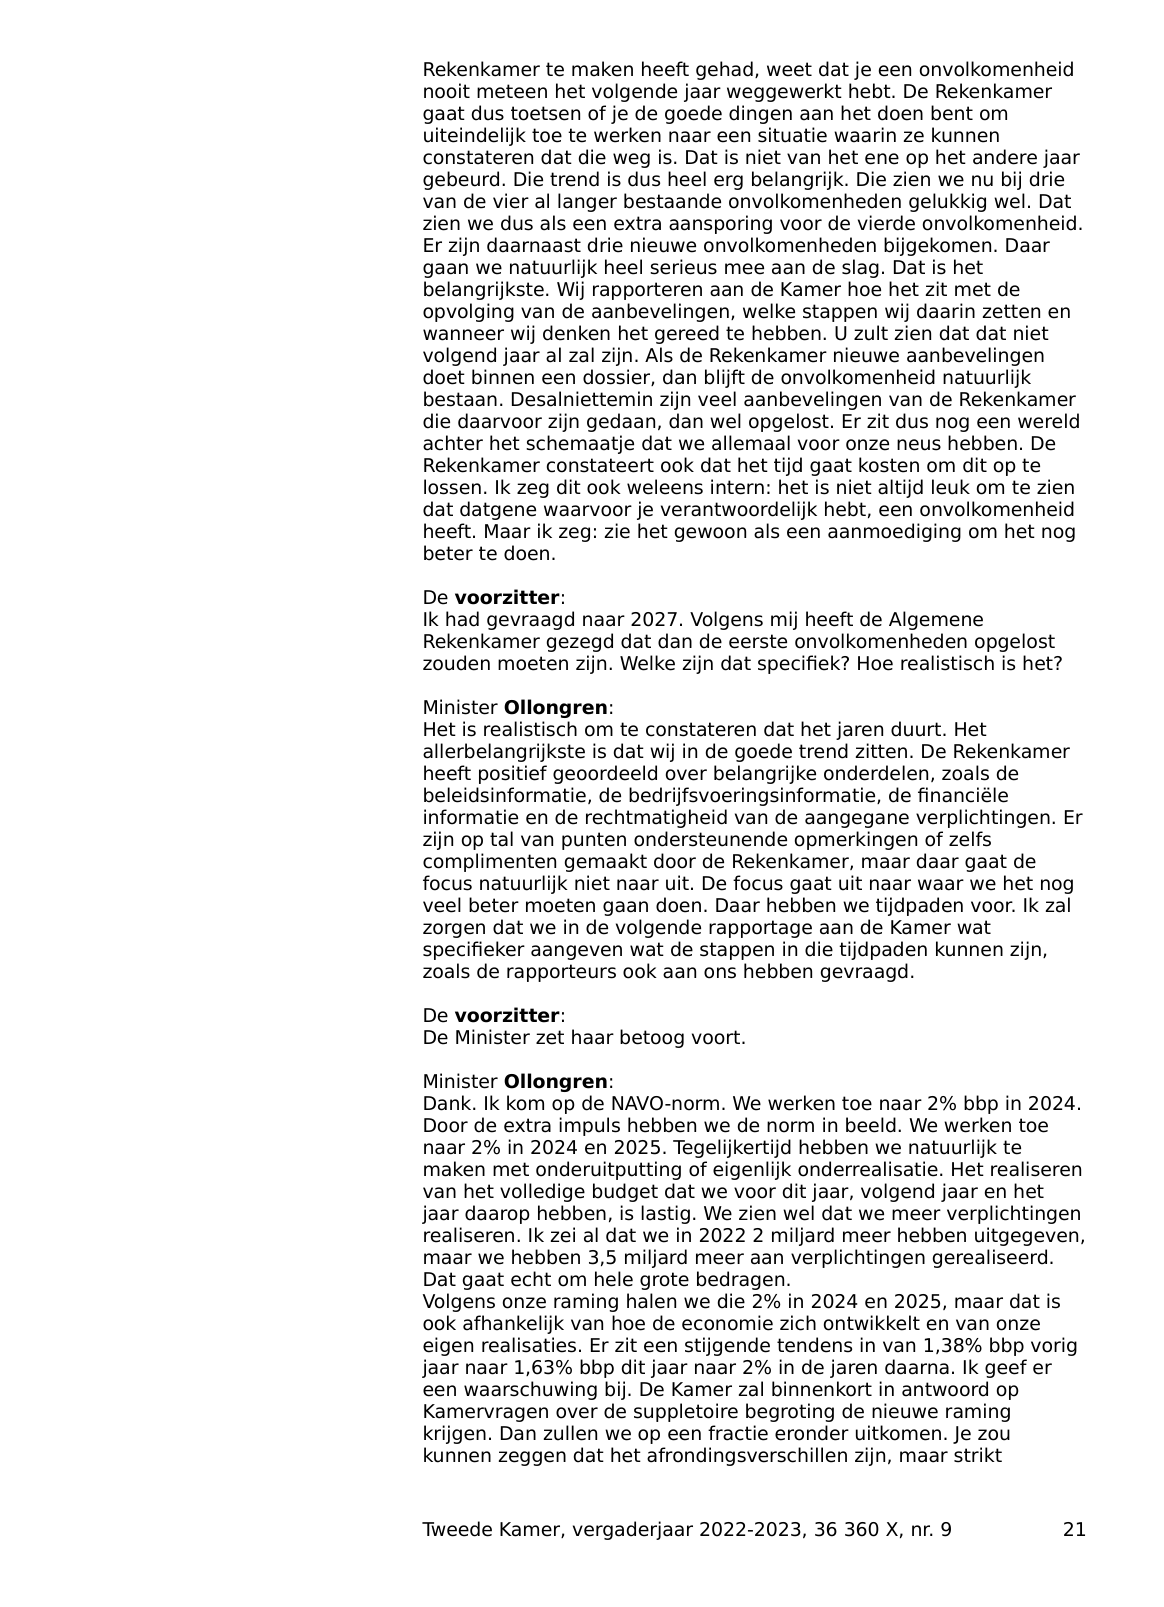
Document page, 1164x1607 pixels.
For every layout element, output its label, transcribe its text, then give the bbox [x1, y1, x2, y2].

text Rekenkamer te maken heeft gehad, weet dat je een onvolkomenheid nooit meteen het volgende jaar weggewerkt hebt. De Rekenkamer gaat dus toetsen of je de goede dingen aan het doen bent om uiteindelijk toe te werken naar een situatie waarin ze kunnen constateren dat die weg is. Dat is niet van het ene op het andere jaar gebeurd. Die trend is dus heel erg belangrijk. Die zien we nu bij drie van de vier al langer bestaande onvolkomenheden gelukkig wel. Dat zien we dus als een extra aansporing voor de vierde onvolkomenheid. Er zijn daarnaast drie nieuwe onvolkomenheden bijgekomen. Daar gaan we natuurlijk heel serieus mee aan de slag. Dat is het belangrijkste. Wij rapporteren aan de Kamer hoe het zit met de opvolging van de aanbevelingen, welke stappen wij daarin zetten en wanneer wij denken het gereed te hebben. U zult zien dat dat niet volgend jaar al zal zijn. Als de Rekenkamer nieuwe aanbevelingen doet binnen een dossier, dan blijft de onvolkomenheid natuurlijk bestaan. Desalniettemin zijn veel aanbevelingen van de Rekenkamer die daarvoor zijn gedaan, dan wel opgelost. Er zit dus nog een wereld achter het schemaatje dat we allemaal voor onze neus hebben. De Rekenkamer constateert ook dat het tijd gaat kosten om dit op te lossen. Ik zeg dit ook weleens intern: het is niet altijd leuk om te zien dat datgene waarvoor je verantwoordelijk hebt, een onvolkomenheid heeft. Maar ik zeg: zie het gewoon als een aanmoediging om het nog beter te doen. [422, 59, 1087, 564]
text De Minister zet haar betoog voort. [422, 1027, 1087, 1049]
text De voorzitter: [422, 587, 1087, 609]
text Dank. Ik kom op de NAVO-norm. We werken toe naar 2% bbp in 2024. Door de extra impuls hebben we de norm in beeld. We werken toe naar 2% in 2024 en 2025. Tegelijkertijd hebben we natuurlijk te maken met onderuitputting of eigenlijk onderrealisatie. Het realiseren van het volledige budget dat we voor dit jaar, volgend jaar en het jaar daarop hebben, is lastig. We zien wel dat we meer verplichtingen realiseren. Ik zei al dat we in 2022 2 miljard meer hebben uitgegeven, maar we hebben 3,5 miljard meer aan verplichtingen gerealiseerd. Dat gaat echt om hele grote bedragen. [422, 1093, 1087, 1291]
text Minister Ollongren: [422, 697, 1087, 719]
text De voorzitter: [422, 1005, 1087, 1027]
text Volgens onze raming halen we die 2% in 2024 en 2025, maar dat is ook afhankelijk van hoe de economie zich ontwikkelt en van onze eigen realisaties. Er zit een stijgende tendens in van 1,38% bbp vorig jaar naar 1,63% bbp dit jaar naar 2% in de jaren daarna. Ik geef er een waarschuwing bij. De Kamer zal binnenkort in antwoord op Kamervragen over de suppletoire begroting de nieuwe raming krijgen. Dan zullen we op een fractie eronder uitkomen. Je zou kunnen zeggen dat het afrondingsverschillen zijn, maar strikt [422, 1291, 1087, 1467]
text Ik had gevraagd naar 2027. Volgens mij heeft de Algemene Rekenkamer gezegd dat dan de eerste onvolkomenheden opgelost zouden moeten zijn. Welke zijn dat specifiek? Hoe realistisch is het? [422, 609, 1087, 675]
text Minister Ollongren: [422, 1071, 1087, 1093]
text Het is realistisch om te constateren dat het jaren duurt. Het allerbelangrijkste is dat wij in de goede trend zitten. De Rekenkamer heeft positief geoordeeld over belangrijke onderdelen, zoals de beleidsinformatie, de bedrijfsvoeringsinformatie, de financiële informatie en de rechtmatigheid van de aangegane verplichtingen. Er zijn op tal van punten ondersteunende opmerkingen of zelfs complimenten gemaakt door de Rekenkamer, maar daar gaat de focus natuurlijk niet naar uit. De focus gaat uit naar waar we het nog veel beter moeten gaan doen. Daar hebben we tijdpaden voor. Ik zal zorgen dat we in de volgende rapportage aan de Kamer wat specifieker aangeven wat de stappen in die tijdpaden kunnen zijn, zoals de rapporteurs ook aan ons hebben gevraagd. [422, 719, 1087, 983]
